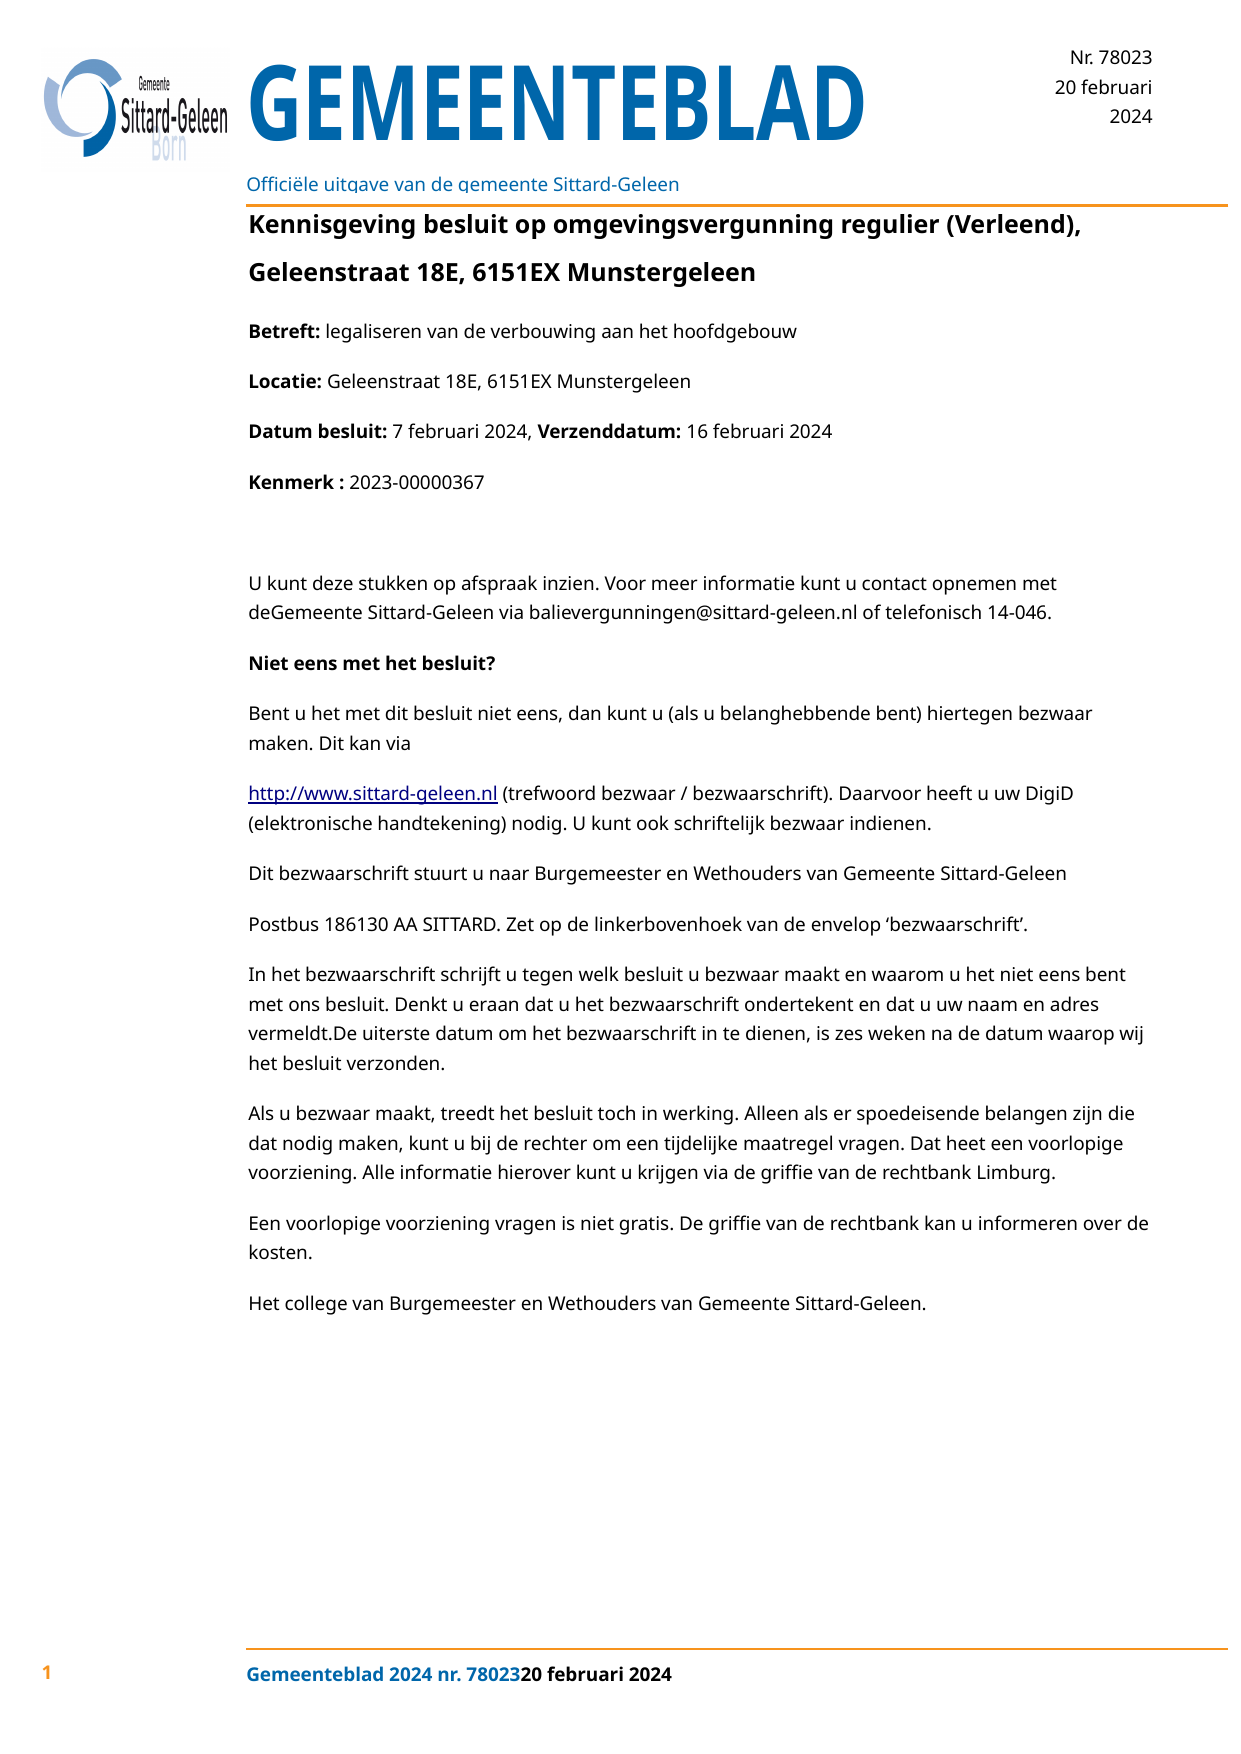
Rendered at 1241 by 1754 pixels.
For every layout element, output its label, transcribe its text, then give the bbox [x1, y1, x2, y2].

text Postbus 186130 AA SITTARD. Zet op de linkerbovenhoek van de envelop ‘bezwaarschrift’. [248, 911, 1152, 937]
text Een voorlopige voorziening vragen is niet gratis. De griffie van de rechtbank kan u informeren over de kosten. [248, 1210, 1152, 1265]
text Betreft: legaliseren van de verbouwing aan het hoofdgebouw [248, 318, 1152, 344]
text Als u bezwaar maakt, treedt het besluit toch in werking. Alleen als er spoedeisende belangen zijn die dat nodig maken, kunt u bij de rechter om een tijdelijke maatregel vragen. Dat heet een voorlopige voorziening. Alle informatie hierover kunt u krijgen via de griffie van de rechtbank Limburg. [248, 1100, 1152, 1185]
text Dit bezwaarschrift stuurt u naar Burgemeester en Wethouders van Gemeente Sittard-Geleen [248, 860, 1152, 886]
text Datum besluit: 7 februari 2024, Verzenddatum: 16 februari 2024 [248, 419, 1152, 444]
picture [41, 47, 231, 172]
text Niet eens met het besluit? [248, 650, 1152, 676]
text Kenmerk : 2023-00000367 [248, 469, 1152, 495]
text Kennisgeving besluit op omgevingsvergunning regulier (Verleend), Geleenstraat 18E, 6151EX Munstergeleen [248, 207, 1152, 288]
text Het college van Burgemeester en Wethouders van Gemeente Sittard-Geleen. [248, 1290, 1152, 1316]
text http://www.sittard-geleen.nl (trefwoord bezwaar / bezwaarschrift). Daarvoor heeft u uw DigiD (elektronische handtekening) nodig. U kunt ook schriftelijk bezwaar indienen. [248, 780, 1152, 836]
text In het bezwaarschrift schrijft u tegen welk besluit u bezwaar maakt en waarom u het niet eens bent met ons besluit. Denkt u eraan dat u het bezwaarschrift ondertekent en dat u uw naam en adres vermeldt.De uiterste datum om het bezwaarschrift in te dienen, is zes weken na de datum waarop wij het besluit verzonden. [248, 961, 1152, 1076]
text U kunt deze stukken op afspraak inzien. Voor meer informatie kunt u contact opnemen met deGemeente Sittard-Geleen via balievergunningen@sittard-geleen.nl of telefonisch 14-046. [248, 570, 1152, 625]
text Bent u het met dit besluit niet eens, dan kunt u (als u belanghebbende bent) hiertegen bezwaar maken. Dit kan via [248, 700, 1152, 756]
text Locatie: Geleenstraat 18E, 6151EX Munstergeleen [248, 368, 1152, 394]
